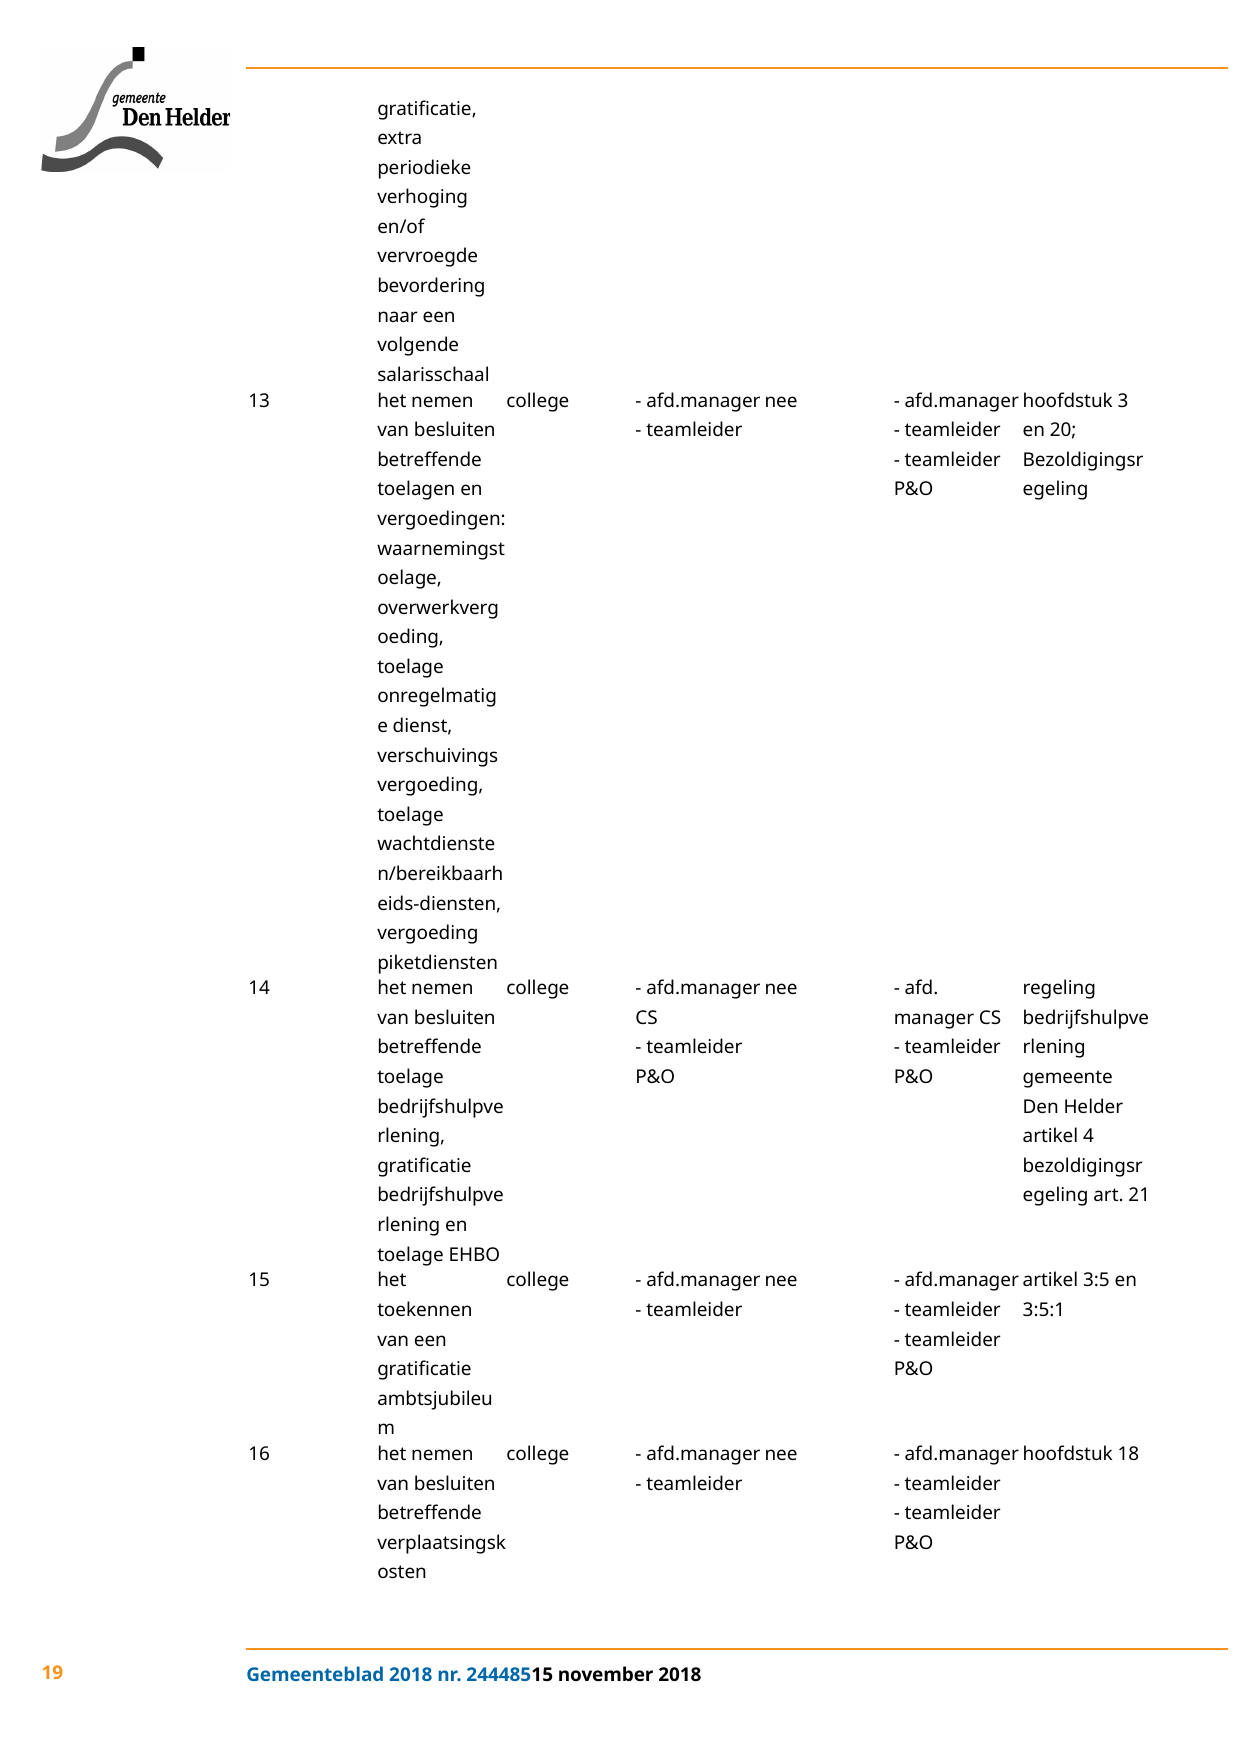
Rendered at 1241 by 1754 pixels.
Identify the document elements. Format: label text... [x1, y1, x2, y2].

table_cell artikel 3:5 en 3:5:1 [1023, 1267, 1152, 1440]
table_cell - afd. manager CS - teamleider P&O [894, 975, 1022, 1267]
table_cell - afd.manager - teamleider [635, 1440, 764, 1584]
table_cell regeling bedrijfshulpverlening gemeente Den Helder artikel 4 bezoldigingsregeling art. 21 [1023, 975, 1152, 1267]
table_cell het nemen van besluiten betreffende verplaatsingskosten [377, 1440, 506, 1584]
table_cell - afd.manager CS - teamleider P&O [635, 975, 764, 1267]
picture [41, 47, 231, 172]
table_cell [1023, 95, 1152, 387]
table_cell het toekennen van een gratificatie ambtsjubileum [377, 1267, 506, 1440]
table_cell college [506, 387, 635, 974]
table_cell - afd.manager - teamleider [635, 387, 764, 974]
table_cell het nemen van besluiten betreffende toelage bedrijfshulpverlening, gratificatie bedrijfshulpverlening en toelage EHBO [377, 975, 506, 1267]
table_cell - afd.manager - teamleider - teamleider P&O [894, 1440, 1022, 1584]
table_cell [506, 95, 635, 387]
table_cell college [506, 1267, 635, 1440]
table_cell nee [764, 975, 893, 1267]
table_cell [635, 95, 764, 387]
table_cell nee [764, 1440, 893, 1584]
table_cell [248, 95, 377, 387]
table_cell - afd.manager - teamleider - teamleider P&O [894, 1267, 1022, 1440]
table_cell nee [764, 387, 893, 974]
table_cell hoofdstuk 3 en 20; Bezoldigingsregeling [1023, 387, 1152, 974]
table_cell het nemen van besluiten betreffende toelagen en vergoedingen: waarnemingstoelage, overwerkvergoeding, toelage onregelmatige dienst, verschuivingsvergoeding, toelage wachtdiensten/bereikbaarheids-diensten, vergoeding piketdiensten [377, 387, 506, 974]
table_cell 16 [248, 1440, 377, 1584]
table_cell [894, 95, 1022, 387]
table_cell college [506, 1440, 635, 1584]
table_cell nee [764, 1267, 893, 1440]
table_cell 15 [248, 1267, 377, 1440]
table_cell college [506, 975, 635, 1267]
table_cell 13 [248, 387, 377, 974]
table_cell [764, 95, 893, 387]
table_cell - afd.manager - teamleider - teamleider P&O [894, 387, 1022, 974]
table_cell 14 [248, 975, 377, 1267]
table_cell gratificatie, extra periodieke verhoging en/of vervroegde bevordering naar een volgende salarisschaal [377, 95, 506, 387]
table_cell hoofdstuk 18 [1023, 1440, 1152, 1584]
table_cell - afd.manager - teamleider [635, 1267, 764, 1440]
